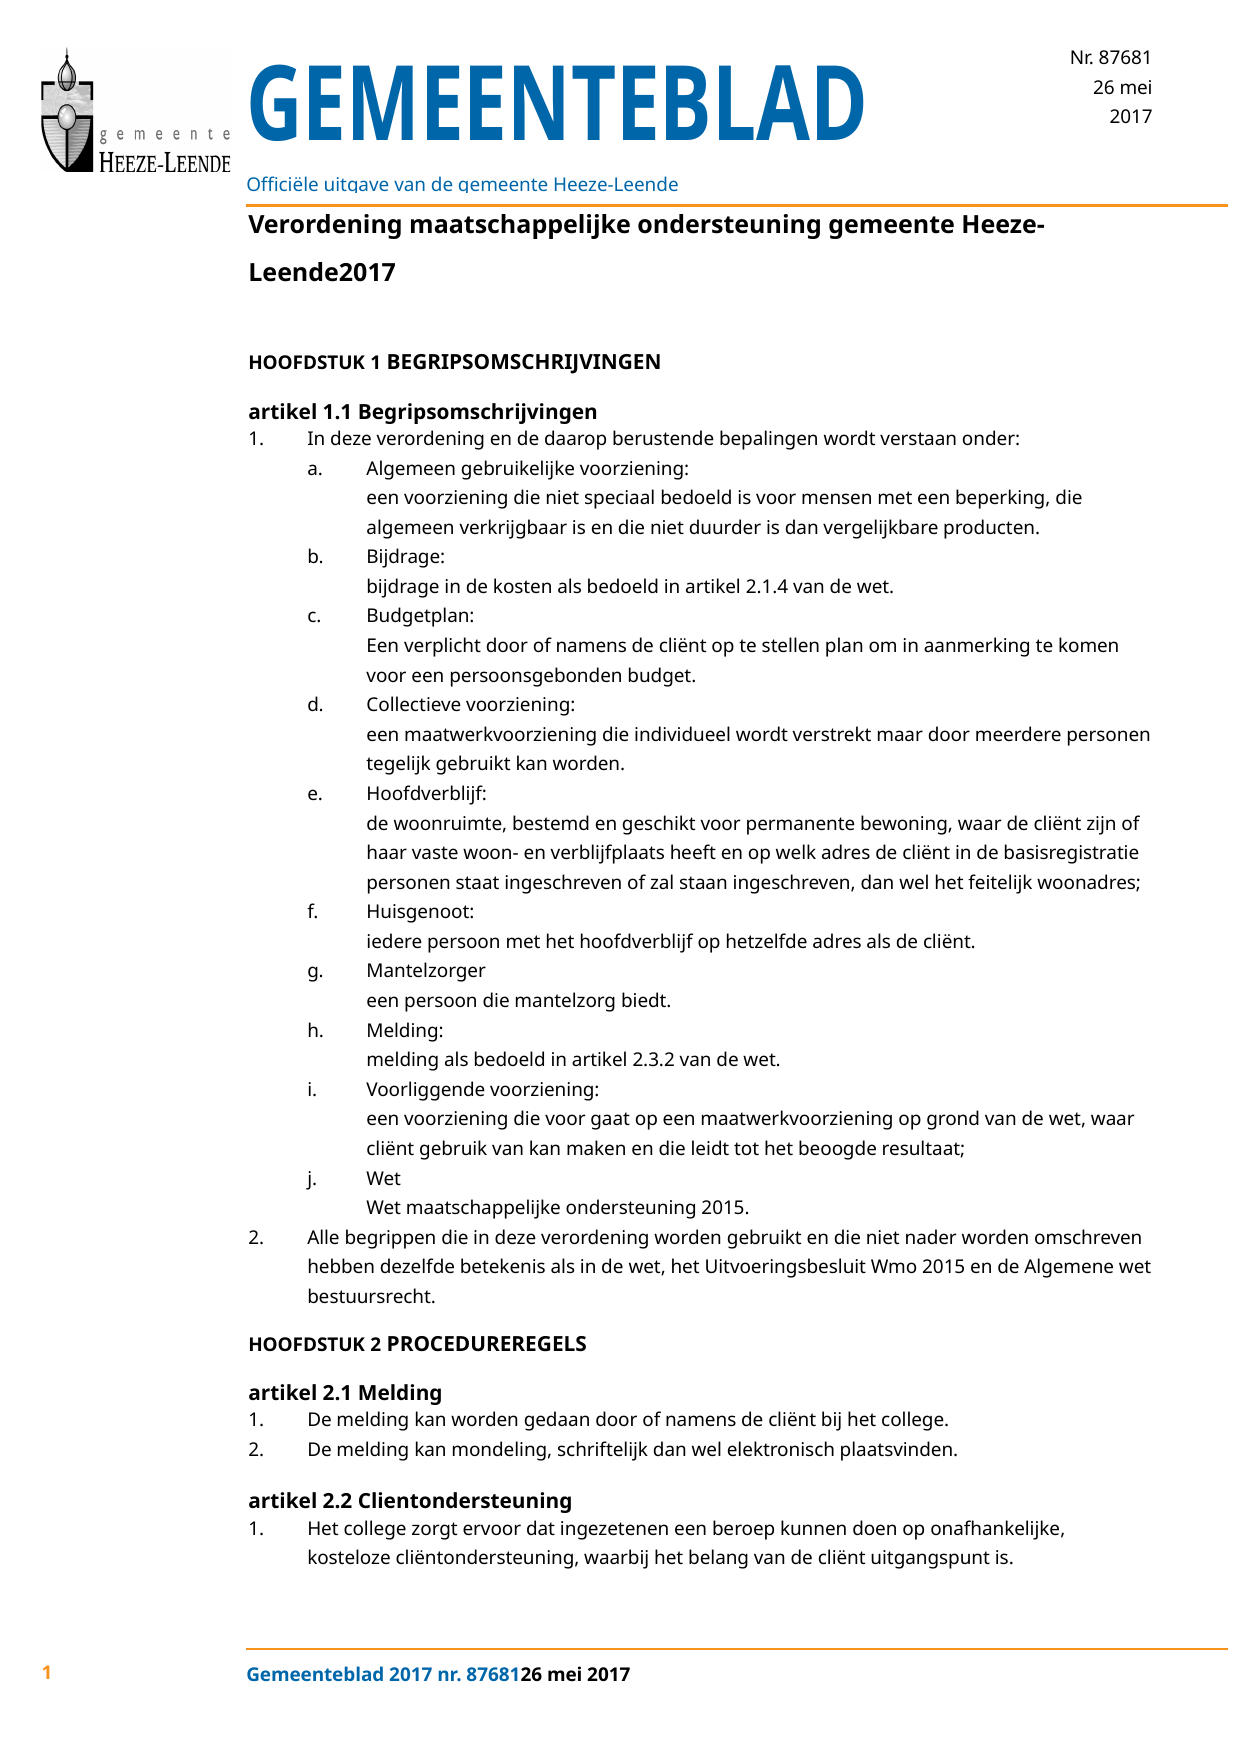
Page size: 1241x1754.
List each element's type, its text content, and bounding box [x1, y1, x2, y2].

list Voorliggende voorziening: [307, 1076, 1152, 1102]
list Wet maatschappelijke ondersteuning 2015. [307, 1194, 1152, 1220]
list melding als bedoeld in artikel 2.3.2 van de wet. [307, 1046, 1152, 1072]
list De melding kan mondeling, schriftelijk dan wel elektronisch plaatsvinden. [248, 1436, 1152, 1462]
list een voorziening die voor gaat op een maatwerkvoorziening op grond van de wet, waar cliënt gebruik van kan maken en die leidt tot het beoogde resultaat; [307, 1106, 1152, 1161]
list Budgetplan: [307, 603, 1152, 628]
list Bijdrage: [307, 543, 1152, 569]
list een voorziening die niet speciaal bedoeld is voor mensen met een beperking, die algemeen verkrijgbaar is en die niet duurder is dan vergelijkbare producten. [307, 484, 1152, 540]
list Het college zorgt ervoor dat ingezetenen een beroep kunnen doen op onafhankelijke, kosteloze cliëntondersteuning, waarbij het belang van de cliënt uitgangspunt is. [248, 1515, 1152, 1570]
text artikel 1.1 Begripsomschrijvingen [248, 397, 1152, 425]
list Melding: [307, 1017, 1152, 1043]
text HOOFDSTUK 1 BEGRIPSOMSCHRIJVINGEN [248, 347, 1152, 376]
text HOOFDSTUK 2 PROCEDUREREGELS [248, 1329, 1152, 1357]
list Wet [307, 1165, 1152, 1191]
list In deze verordening en de daarop berustende bepalingen wordt verstaan onder: [248, 425, 1152, 451]
list de woonruimte, bestemd en geschikt voor permanente bewoning, waar de cliënt zijn of haar vaste woon- en verblijfplaats heeft en op welk adres de cliënt in de basisregistratie personen staat ingeschreven of zal staan ingeschreven, dan wel het feitelijk woonadres; [307, 810, 1152, 895]
list Huisgenoot: [307, 898, 1152, 924]
list een persoon die mantelzorg biedt. [307, 987, 1152, 1013]
list iedere persoon met het hoofdverblijf op hetzelfde adres als de cliënt. [307, 928, 1152, 954]
list Een verplicht door of namens de cliënt op te stellen plan om in aanmerking te komen voor een persoonsgebonden budget. [307, 632, 1152, 688]
list Mantelzorger [307, 958, 1152, 983]
text Verordening maatschappelijke ondersteuning gemeente Heeze-Leende2017 [248, 207, 1152, 288]
text artikel 2.2 Clientondersteuning [248, 1486, 1152, 1515]
list bijdrage in de kosten als bedoeld in artikel 2.1.4 van de wet. [307, 573, 1152, 599]
list Hoofdverblijf: [307, 780, 1152, 806]
list Alle begrippen die in deze verordening worden gebruikt en die niet nader worden omschreven hebben dezelfde betekenis als in de wet, het Uitvoeringsbesluit Wmo 2015 en de Algemene wet bestuursrecht. [248, 1224, 1152, 1309]
list Collectieve voorziening: [307, 691, 1152, 717]
picture [41, 47, 231, 172]
list een maatwerkvoorziening die individueel wordt verstrekt maar door meerdere personen tegelijk gebruikt kan worden. [307, 721, 1152, 776]
text artikel 2.1 Melding [248, 1378, 1152, 1406]
list Algemeen gebruikelijke voorziening: [307, 455, 1152, 481]
list De melding kan worden gedaan door of namens de cliënt bij het college. [248, 1406, 1152, 1432]
